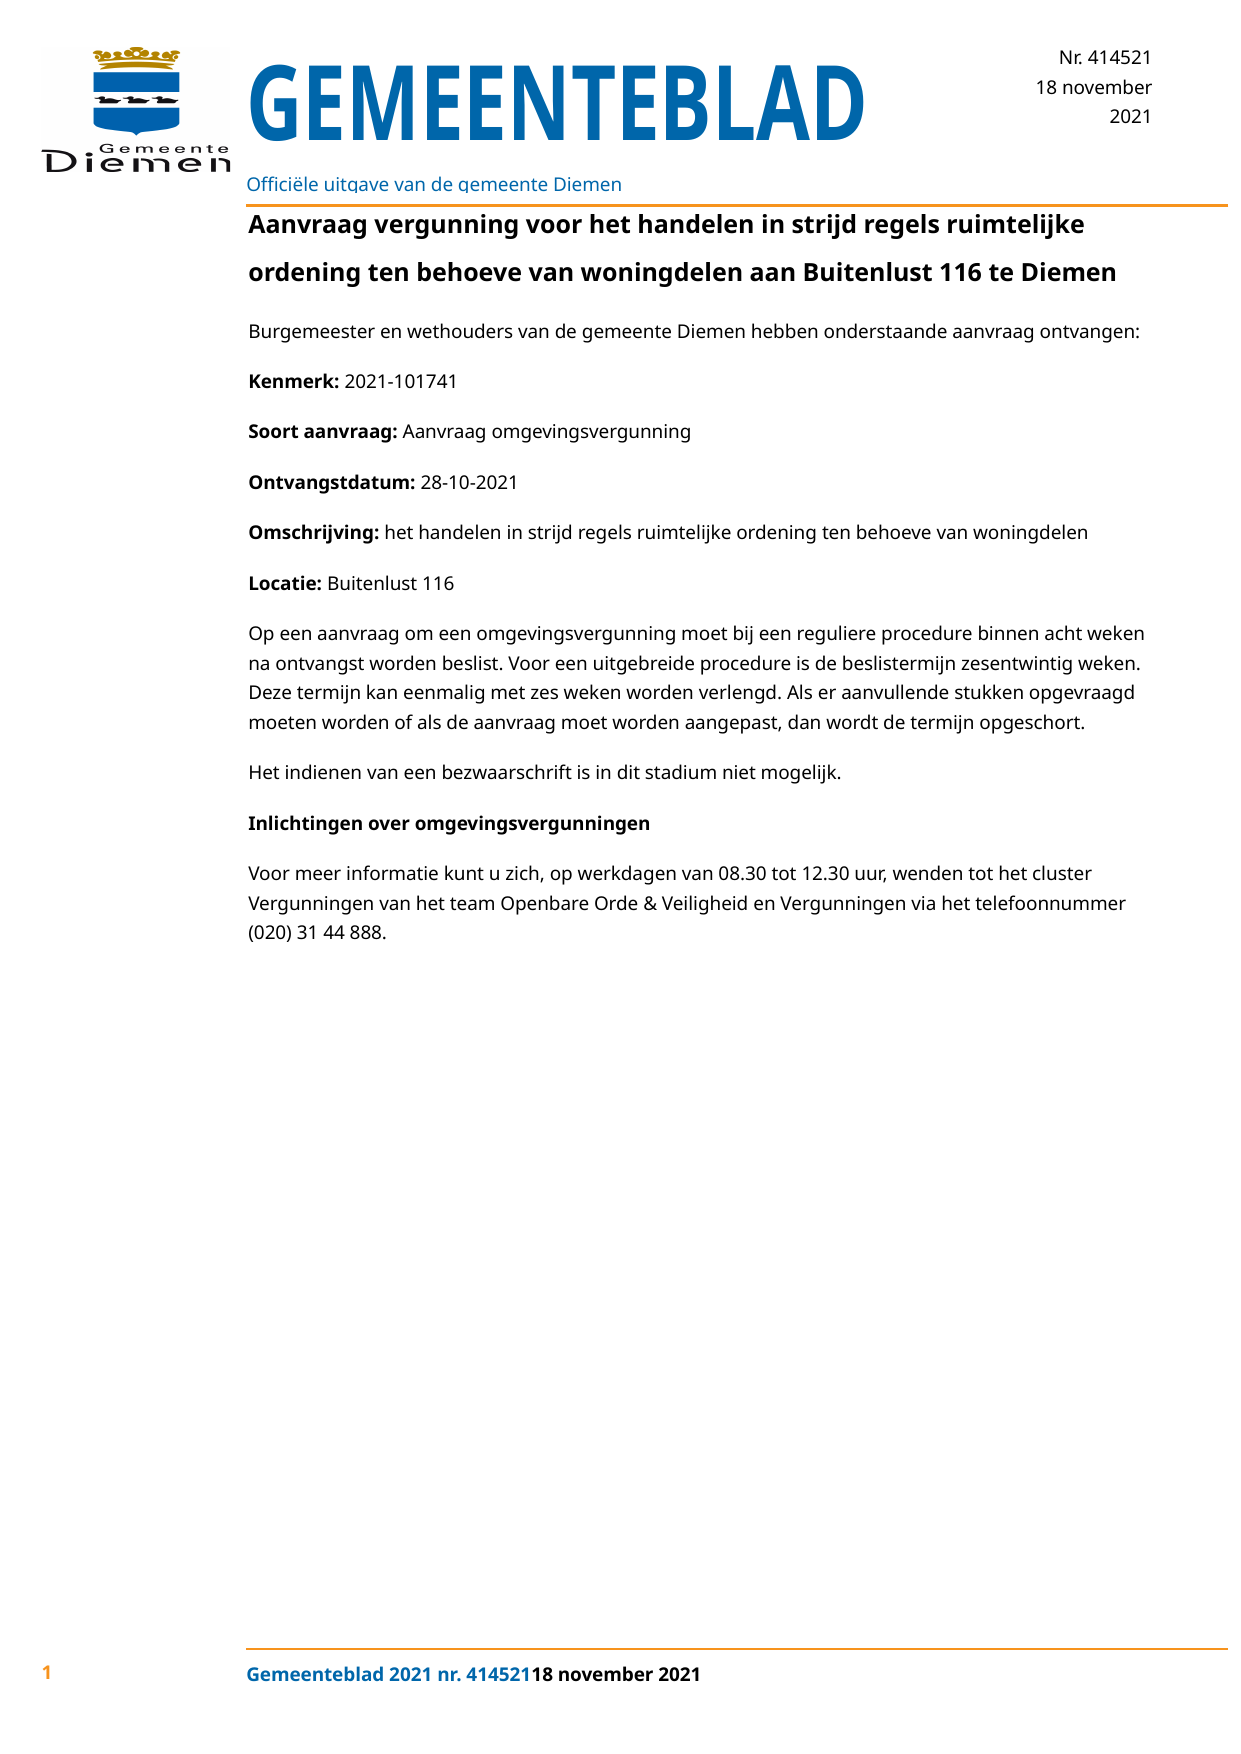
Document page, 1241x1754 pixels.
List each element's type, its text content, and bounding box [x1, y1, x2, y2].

text Locatie: Buitenlust 116 [248, 570, 1152, 596]
text Kenmerk: 2021-101741 [248, 368, 1152, 394]
text Het indienen van een bezwaarschrift is in dit stadium niet mogelijk. [248, 759, 1152, 785]
text Omschrijving: het handelen in strijd regels ruimtelijke ordening ten behoeve van woningdelen [248, 519, 1152, 545]
text Burgemeester en wethouders van de gemeente Diemen hebben onderstaande aanvraag ontvangen: [248, 318, 1152, 344]
text Op een aanvraag om een omgevingsvergunning moet bij een reguliere procedure binnen acht weken na ontvangst worden beslist. Voor een uitgebreide procedure is de beslistermijn zesentwintig weken. Deze termijn kan eenmalig met zes weken worden verlengd. Als er aanvullende stukken opgevraagd moeten worden of als de aanvraag moet worden aangepast, dan wordt de termijn opgeschort. [248, 620, 1152, 735]
text Voor meer informatie kunt u zich, op werkdagen van 08.30 tot 12.30 uur, wenden tot het cluster Vergunningen van het team Openbare Orde & Veiligheid en Vergunningen via het telefoonnummer (020) 31 44 888. [248, 860, 1152, 945]
text Inlichtingen over omgevingsvergunningen [248, 810, 1152, 836]
text Aanvraag vergunning voor het handelen in strijd regels ruimtelijke ordening ten behoeve van woningdelen aan Buitenlust 116 te Diemen [248, 207, 1152, 288]
picture [41, 47, 231, 172]
text Ontvangstdatum: 28-10-2021 [248, 469, 1152, 495]
text Soort aanvraag: Aanvraag omgevingsvergunning [248, 419, 1152, 444]
